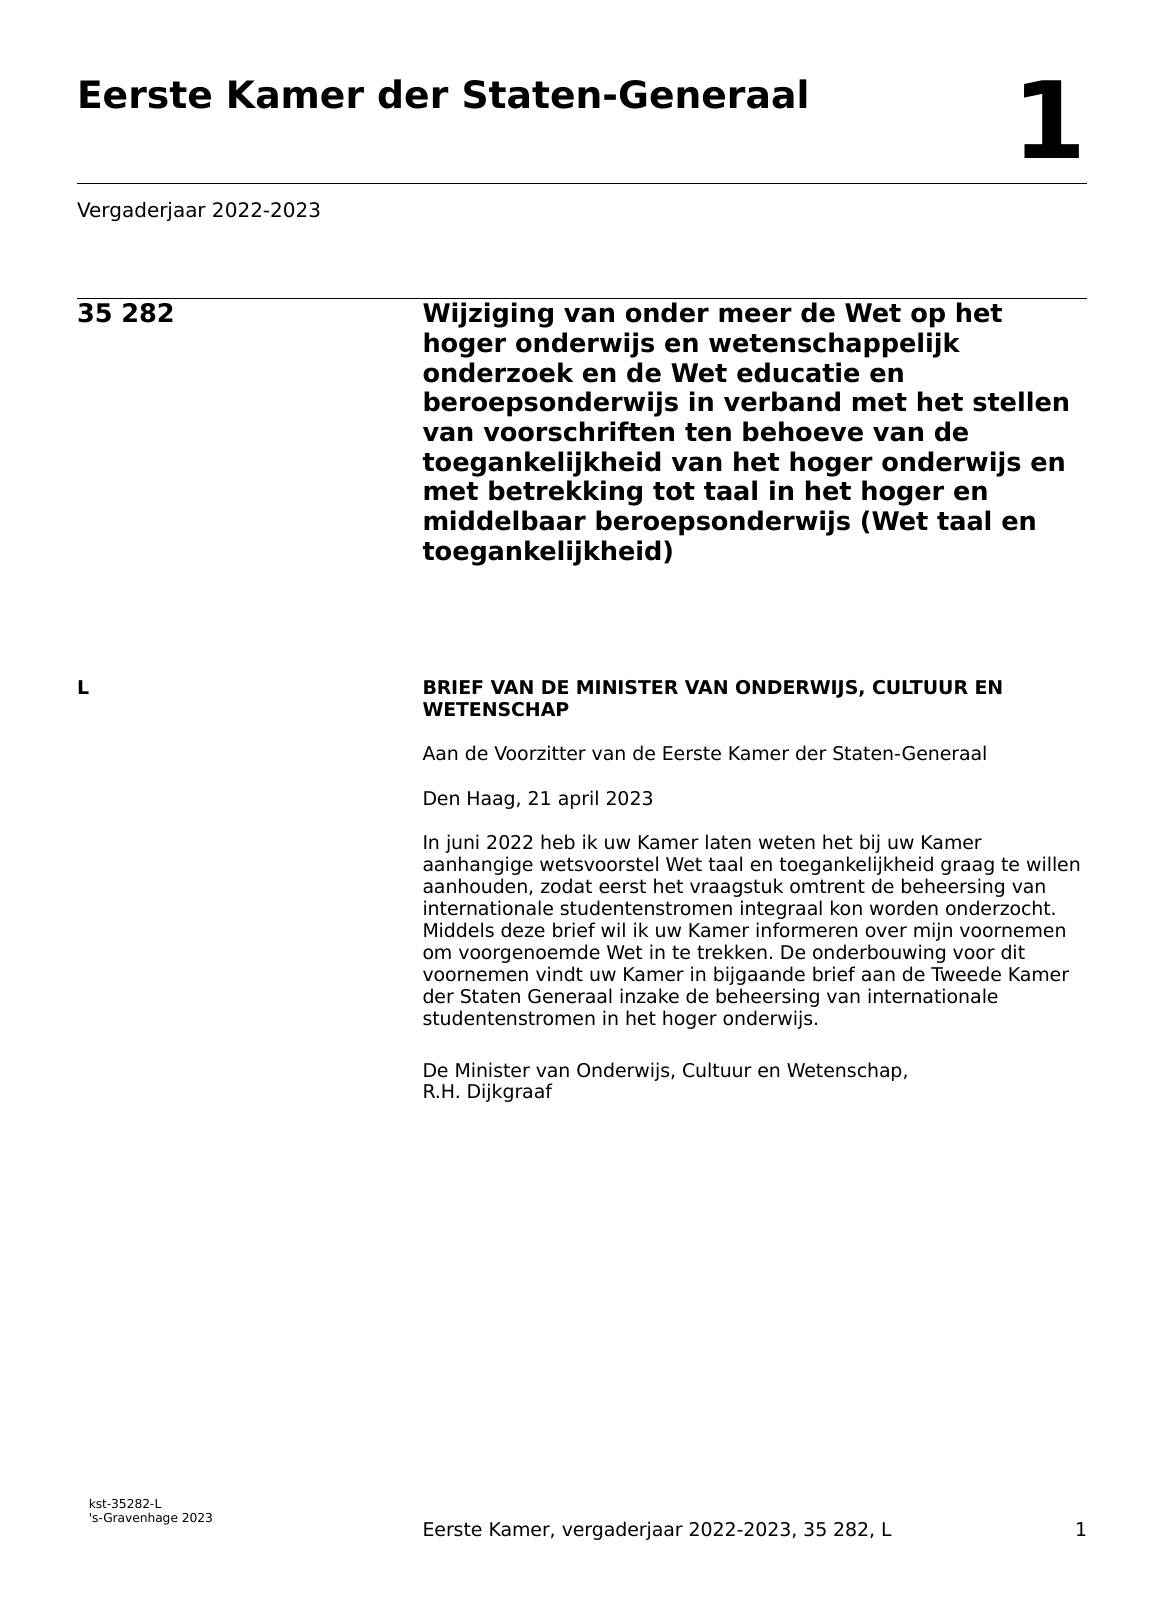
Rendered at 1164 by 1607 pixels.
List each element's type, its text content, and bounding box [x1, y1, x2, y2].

table_header 1 [886, 59, 1087, 183]
text Aan de Voorzitter van de Eerste Kamer der Staten-Generaal [422, 743, 1087, 765]
subtitle L BRIEF VAN DE MINISTER VAN ONDERWIJS, CULTUUR EN WETENSCHAP [77, 677, 1087, 721]
table_cell Vergaderjaar 2022-2023 [77, 184, 1087, 298]
text De Minister van Onderwijs, Cultuur en Wetenschap, R.H. Dijkgraaf [422, 1059, 1087, 1103]
text Den Haag, 21 april 2023 [422, 787, 1087, 809]
subtitle 35 282 Wijziging van onder meer de Wet op het hoger onderwijs en wetenschappelijk onderzoek en de Wet educatie en beroepsonderwijs in verband met het stellen van voorschriften ten behoeve van de toegankelijkheid van het hoger onderwijs en met betrekking tot taal in het hoger en middelbaar beroepsonderwijs (Wet taal en toegankelijkheid) [77, 299, 1087, 566]
text kst-35282-L [88, 1497, 323, 1511]
table_header Eerste Kamer der Staten-Generaal [77, 59, 886, 183]
text 's-Gravenhage 2023 [88, 1511, 323, 1525]
text In juni 2022 heb ik uw Kamer laten weten het bij uw Kamer aanhangige wetsvoorstel Wet taal en toegankelijkheid graag te willen aanhouden, zodat eerst het vraagstuk omtrent de beheersing van internationale studentenstromen integraal kon worden onderzocht. Middels deze brief wil ik uw Kamer informeren over mijn voornemen om voorgenoemde Wet in te trekken. De onderbouwing voor dit voornemen vindt uw Kamer in bijgaande brief aan de Tweede Kamer der Staten Generaal inzake de beheersing van internationale studentenstromen in het hoger onderwijs. [422, 832, 1087, 1029]
